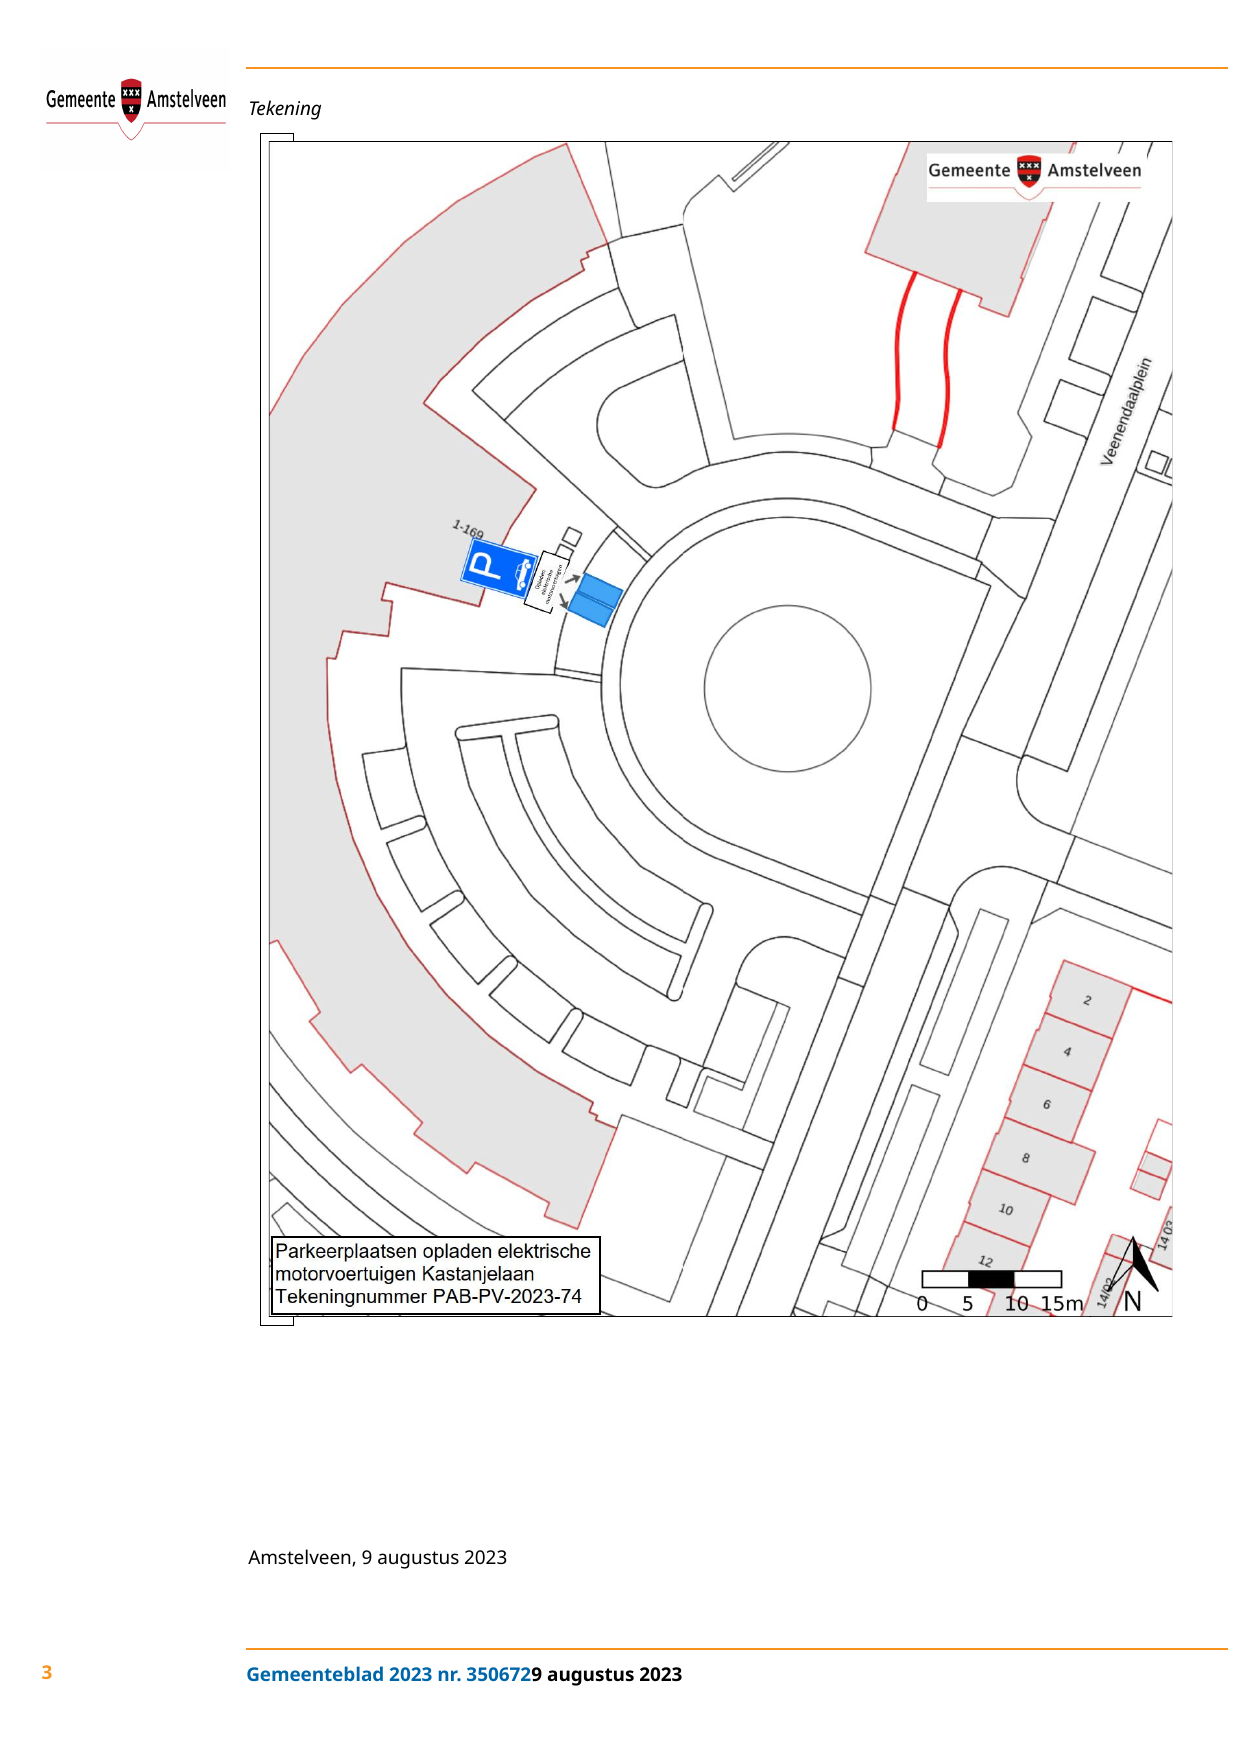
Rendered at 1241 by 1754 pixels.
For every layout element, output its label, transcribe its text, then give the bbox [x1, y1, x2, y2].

picture [41, 47, 231, 172]
picture [268, 141, 1173, 1317]
text Amstelveen, 9 augustus 2023 [248, 1544, 1152, 1570]
text Tekening [248, 95, 1152, 121]
